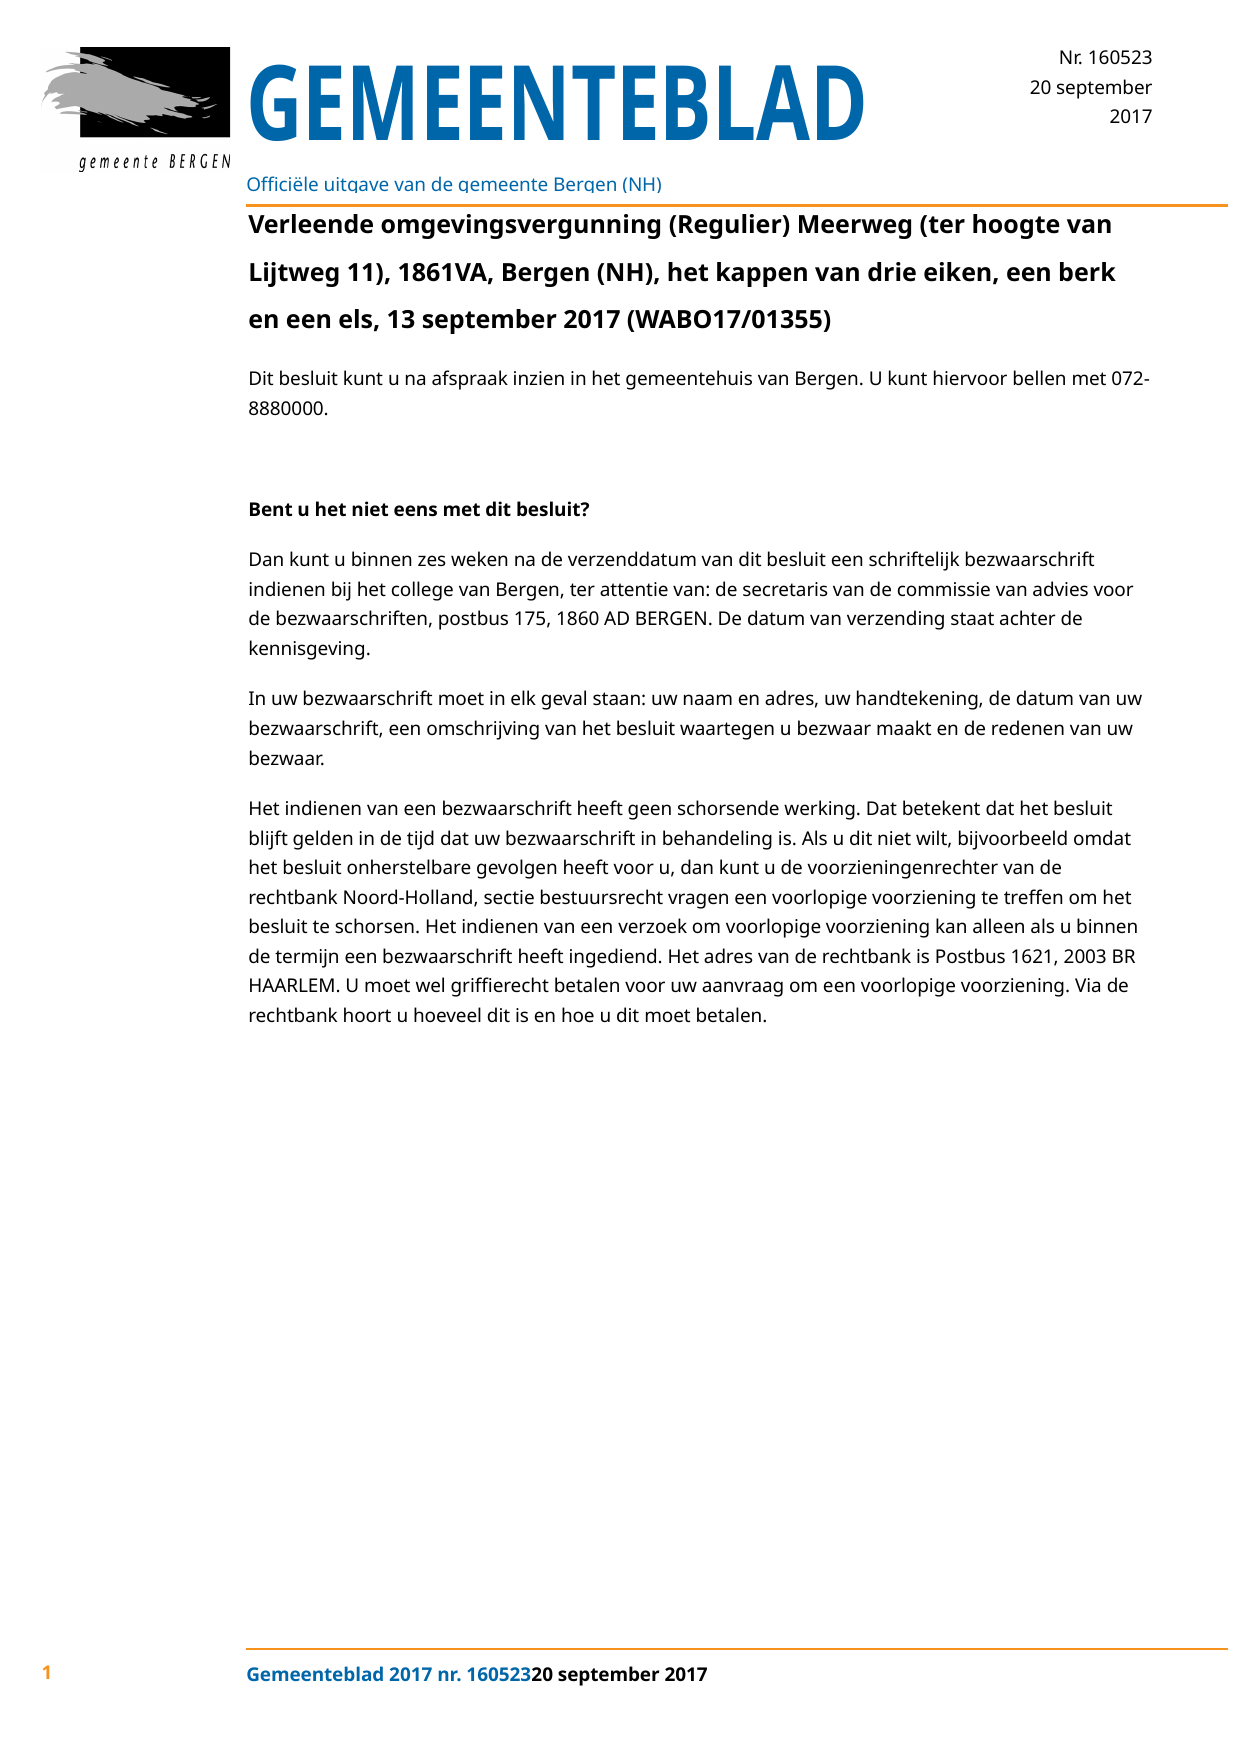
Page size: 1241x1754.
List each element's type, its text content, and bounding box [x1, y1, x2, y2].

text Het indienen van een bezwaarschrift heeft geen schorsende werking. Dat betekent dat het besluit blijft gelden in de tijd dat uw bezwaarschrift in behandeling is. Als u dit niet wilt, bijvoorbeeld omdat het besluit onherstelbare gevolgen heeft voor u, dan kunt u de voorzieningenrechter van de rechtbank Noord-Holland, sectie bestuursrecht vragen een voorlopige voorziening te treffen om het besluit te schorsen. Het indienen van een verzoek om voorlopige voorziening kan alleen als u binnen de termijn een bezwaarschrift heeft ingediend. Het adres van de rechtbank is Postbus 1621, 2003 BR HAARLEM. U moet wel griffierecht betalen voor uw aanvraag om een voorlopige voorziening. Via de rechtbank hoort u hoeveel dit is en hoe u dit moet betalen. [248, 795, 1152, 1028]
text Dit besluit kunt u na afspraak inzien in het gemeentehuis van Bergen. U kunt hiervoor bellen met 072-8880000. [248, 366, 1152, 421]
text Dan kunt u binnen zes weken na de verzenddatum van dit besluit een schriftelijk bezwaarschrift indienen bij het college van Bergen, ter attentie van: de secretaris van de commissie van advies voor de bezwaarschriften, postbus 175, 1860 AD BERGEN. De datum van verzending staat achter de kennisgeving. [248, 546, 1152, 661]
text Verleende omgevingsvergunning (Regulier) Meerweg (ter hoogte van Lijtweg 11), 1861VA, Bergen (NH), het kappen van drie eiken, een berk en een els, 13 september 2017 (WABO17/01355) [248, 207, 1152, 336]
text Bent u het niet eens met dit besluit? [248, 496, 1152, 522]
picture [41, 47, 231, 172]
text In uw bezwaarschrift moet in elk geval staan: uw naam en adres, uw handtekening, de datum van uw bezwaarschrift, een omschrijving van het besluit waartegen u bezwaar maakt en de redenen van uw bezwaar. [248, 686, 1152, 770]
